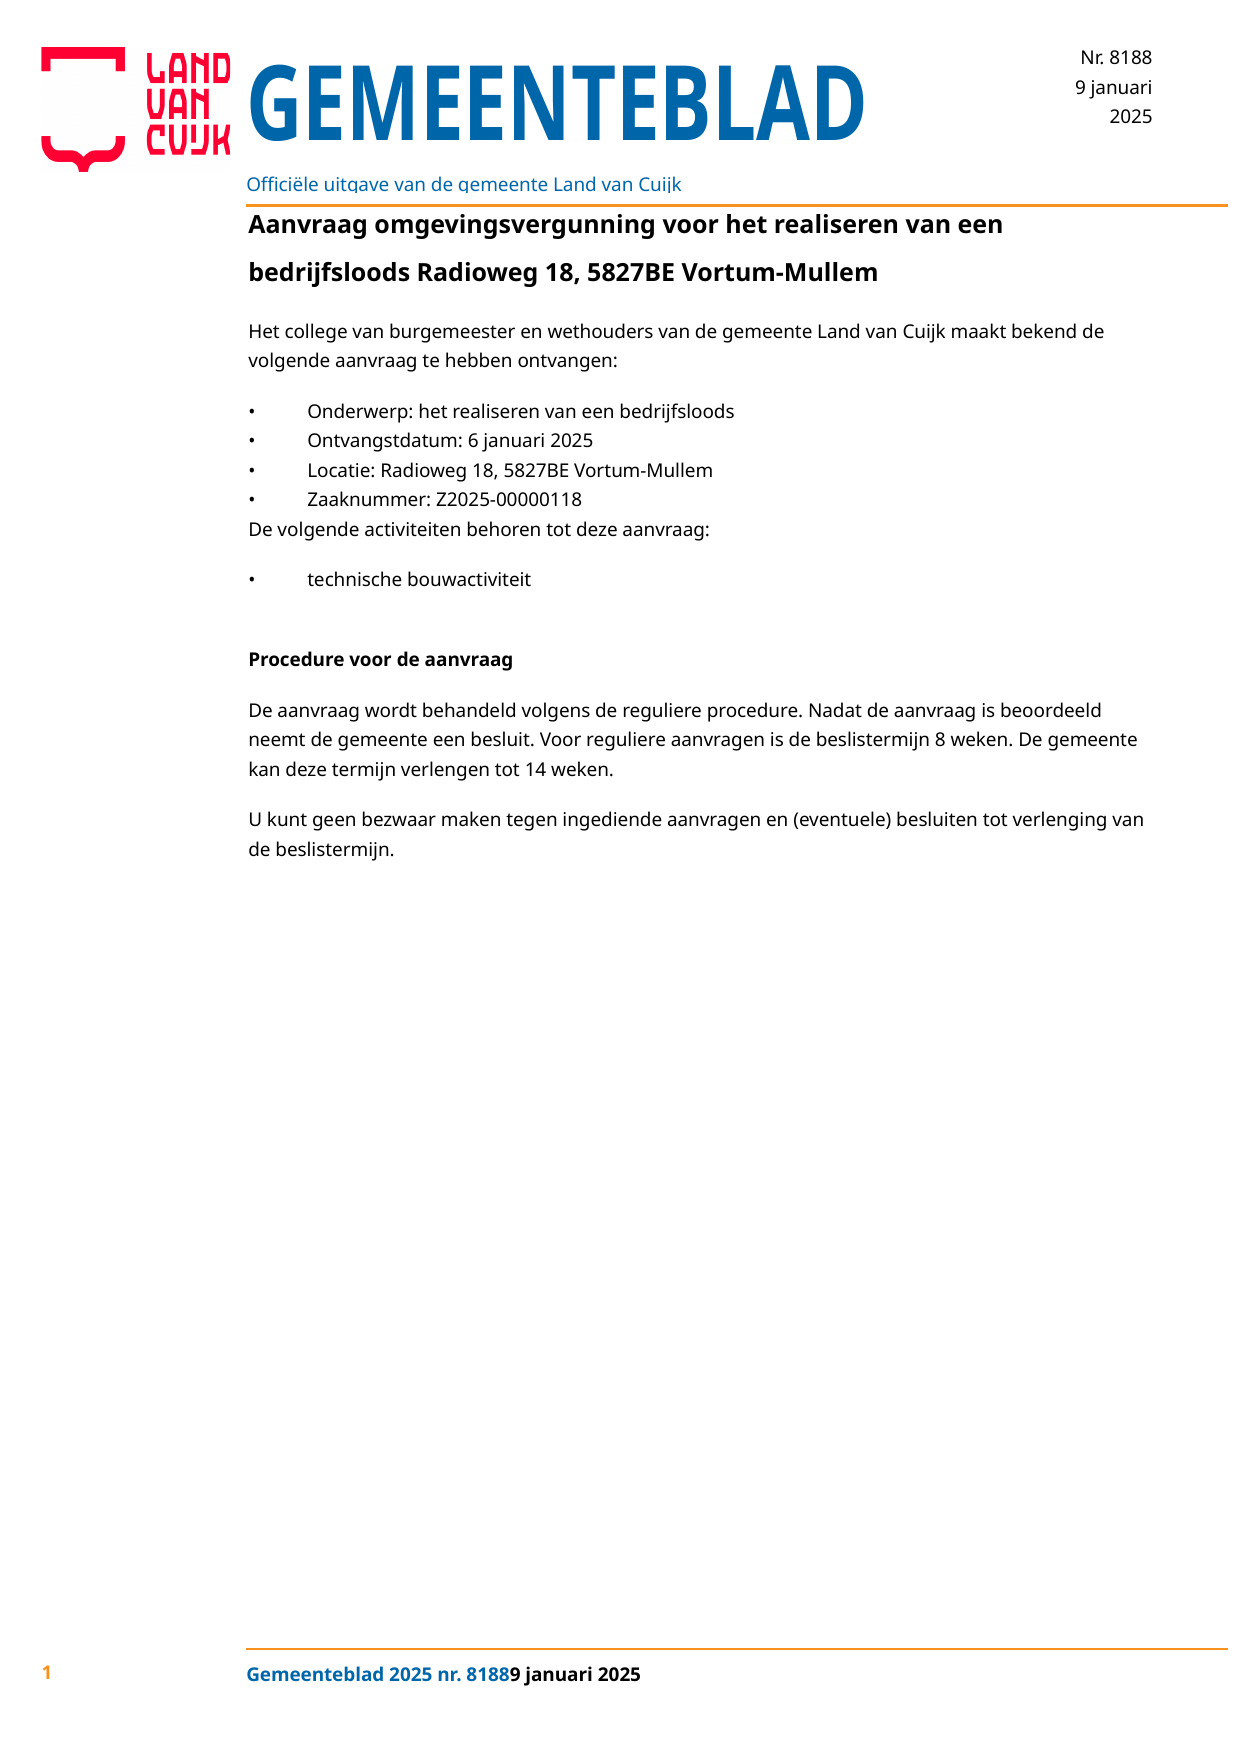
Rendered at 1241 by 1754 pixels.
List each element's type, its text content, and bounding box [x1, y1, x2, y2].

picture [41, 47, 231, 172]
list Locatie: Radioweg 18, 5827BE Vortum-Mullem [248, 457, 1152, 483]
text De volgende activiteiten behoren tot deze aanvraag: [248, 516, 1152, 542]
text Procedure voor de aanvraag [248, 647, 1152, 672]
list Onderwerp: het realiseren van een bedrijfsloods [248, 398, 1152, 424]
list Ontvangstdatum: 6 januari 2025 [248, 427, 1152, 453]
text Het college van burgemeester en wethouders van de gemeente Land van Cuijk maakt bekend de volgende aanvraag te hebben ontvangen: [248, 318, 1152, 373]
list technische bouwactiviteit [248, 567, 1152, 592]
text Aanvraag omgevingsvergunning voor het realiseren van een bedrijfsloods Radioweg 18, 5827BE Vortum-Mullem [248, 207, 1152, 288]
text U kunt geen bezwaar maken tegen ingediende aanvragen en (eventuele) besluiten tot verlenging van de beslistermijn. [248, 807, 1152, 862]
text De aanvraag wordt behandeld volgens de reguliere procedure. Nadat de aanvraag is beoordeeld neemt de gemeente een besluit. Voor reguliere aanvragen is de beslistermijn 8 weken. De gemeente kan deze termijn verlengen tot 14 weken. [248, 697, 1152, 782]
list Zaaknummer: Z2025-00000118 [248, 487, 1152, 512]
